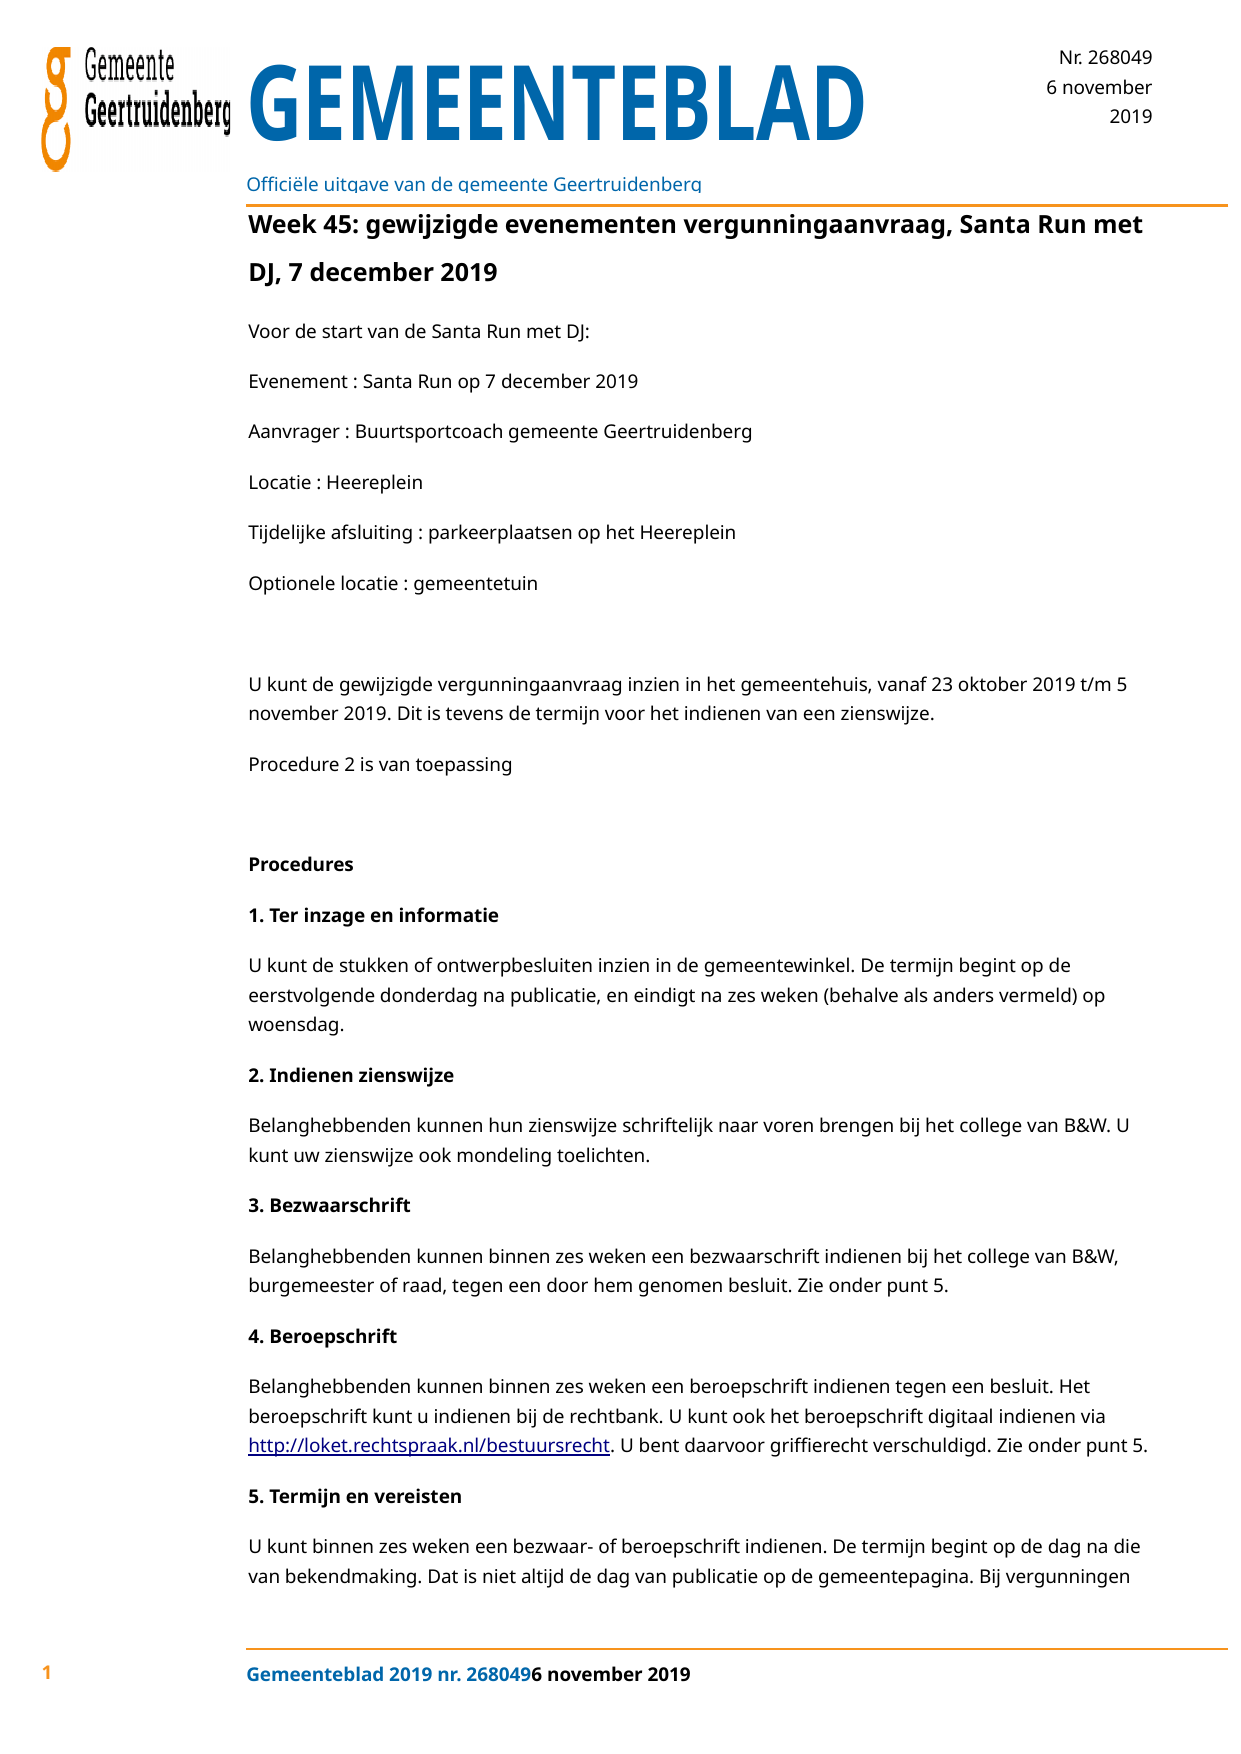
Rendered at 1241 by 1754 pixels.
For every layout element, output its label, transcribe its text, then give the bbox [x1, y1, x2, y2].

text 1. Ter inzage en informatie [248, 902, 1152, 928]
text U kunt de stukken of ontwerpbesluiten inzien in de gemeentewinkel. De termijn begint op de eerstvolgende donderdag na publicatie, en eindigt na zes weken (behalve als anders vermeld) op woensdag. [248, 952, 1152, 1037]
text Locatie : Heereplein [248, 469, 1152, 495]
text Procedures [248, 852, 1152, 877]
text Evenement : Santa Run op 7 december 2019 [248, 368, 1152, 394]
text Procedure 2 is van toepassing [248, 751, 1152, 777]
text 3. Bezwaarschrift [248, 1192, 1152, 1218]
text U kunt de gewijzigde vergunningaanvraag inzien in het gemeentehuis, vanaf 23 oktober 2019 t/m 5 november 2019. Dit is tevens de termijn voor het indienen van een zienswijze. [248, 671, 1152, 726]
text Aanvrager : Buurtsportcoach gemeente Geertruidenberg [248, 419, 1152, 444]
text 2. Indienen zienswijze [248, 1062, 1152, 1088]
text 5. Termijn en vereisten [248, 1483, 1152, 1509]
text Belanghebbenden kunnen hun zienswijze schriftelijk naar voren brengen bij het college van B&W. U kunt uw zienswijze ook mondeling toelichten. [248, 1112, 1152, 1168]
text Voor de start van de Santa Run met DJ: [248, 318, 1152, 344]
text Optionele locatie : gemeentetuin [248, 570, 1152, 596]
text Belanghebbenden kunnen binnen zes weken een bezwaarschrift indienen bij het college van B&W, burgemeester of raad, tegen een door hem genomen besluit. Zie onder punt 5. [248, 1243, 1152, 1298]
picture [41, 47, 231, 172]
text 4. Beroepschrift [248, 1323, 1152, 1349]
text Belanghebbenden kunnen binnen zes weken een beroepschrift indienen tegen een besluit. Het beroepschrift kunt u indienen bij de rechtbank. U kunt ook het beroepschrift digitaal indienen via http://loket.rechtspraak.nl/bestuursrecht. U bent daarvoor griffierecht verschuldigd. Zie onder punt 5. [248, 1373, 1152, 1458]
text U kunt binnen zes weken een bezwaar- of beroepschrift indienen. De termijn begint op de dag na die van bekendmaking. Dat is niet altijd de dag van publicatie op de gemeentepagina. Bij vergunningen [248, 1533, 1152, 1589]
text Week 45: gewijzigde evenementen vergunningaanvraag, Santa Run met DJ, 7 december 2019 [248, 207, 1152, 288]
text Tijdelijke afsluiting : parkeerplaatsen op het Heereplein [248, 519, 1152, 545]
